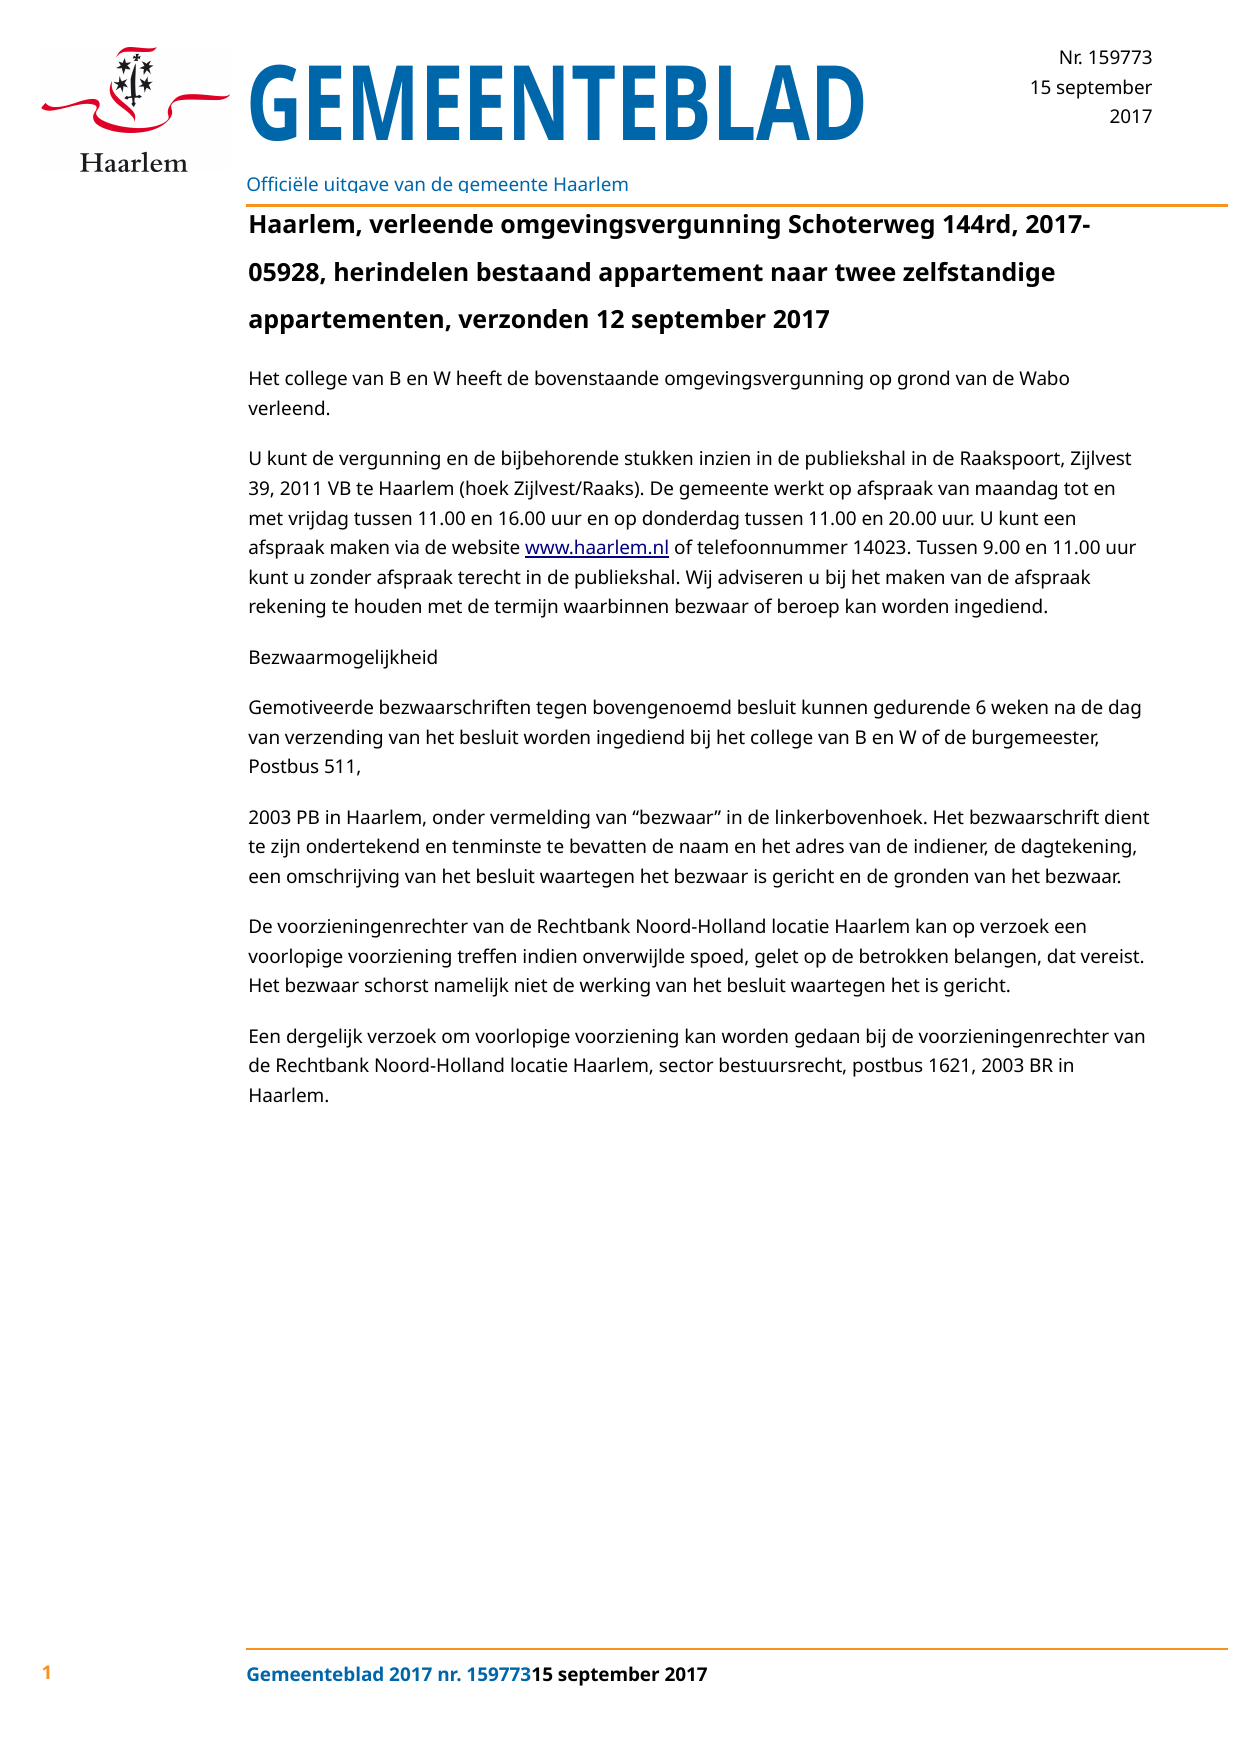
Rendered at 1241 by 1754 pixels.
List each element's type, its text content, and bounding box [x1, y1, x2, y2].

picture [41, 47, 231, 172]
text Haarlem, verleende omgevingsvergunning Schoterweg 144rd, 2017-05928, herindelen bestaand appartement naar twee zelfstandige appartementen, verzonden 12 september 2017 [248, 207, 1152, 336]
text Bezwaarmogelijkheid [248, 644, 1152, 669]
text U kunt de vergunning en de bijbehorende stukken inzien in de publiekshal in de Raakspoort, Zijlvest 39, 2011 VB te Haarlem (hoek Zijlvest/Raaks). De gemeente werkt op afspraak van maandag tot en met vrijdag tussen 11.00 en 16.00 uur en op donderdag tussen 11.00 en 20.00 uur. U kunt een afspraak maken via de website www.haarlem.nl of telefoonnummer 14023. Tussen 9.00 en 11.00 uur kunt u zonder afspraak terecht in de publiekshal. Wij adviseren u bij het maken van de afspraak rekening te houden met de termijn waarbinnen bezwaar of beroep kan worden ingediend. [248, 446, 1152, 619]
text Een dergelijk verzoek om voorlopige voorziening kan worden gedaan bij de voorzieningenrechter van de Rechtbank Noord-Holland locatie Haarlem, sector bestuursrecht, postbus 1621, 2003 BR in Haarlem. [248, 1023, 1152, 1108]
text Gemotiveerde bezwaarschriften tegen bovengenoemd besluit kunnen gedurende 6 weken na de dag van verzending van het besluit worden ingediend bij het college van B en W of de burgemeester, Postbus 511, [248, 694, 1152, 779]
text 2003 PB in Haarlem, onder vermelding van “bezwaar” in de linkerbovenhoek. Het bezwaarschrift dient te zijn ondertekend en tenminste te bevatten de naam en het adres van de indiener, de dagtekening, een omschrijving van het besluit waartegen het bezwaar is gericht en de gronden van het bezwaar. [248, 804, 1152, 889]
text De voorzieningenrechter van de Rechtbank Noord-Holland locatie Haarlem kan op verzoek een voorlopige voorziening treffen indien onverwijlde spoed, gelet op de betrokken belangen, dat vereist. Het bezwaar schorst namelijk niet de werking van het besluit waartegen het is gericht. [248, 913, 1152, 998]
text Het college van B en W heeft de bovenstaande omgevingsvergunning op grond van de Wabo verleend. [248, 366, 1152, 421]
